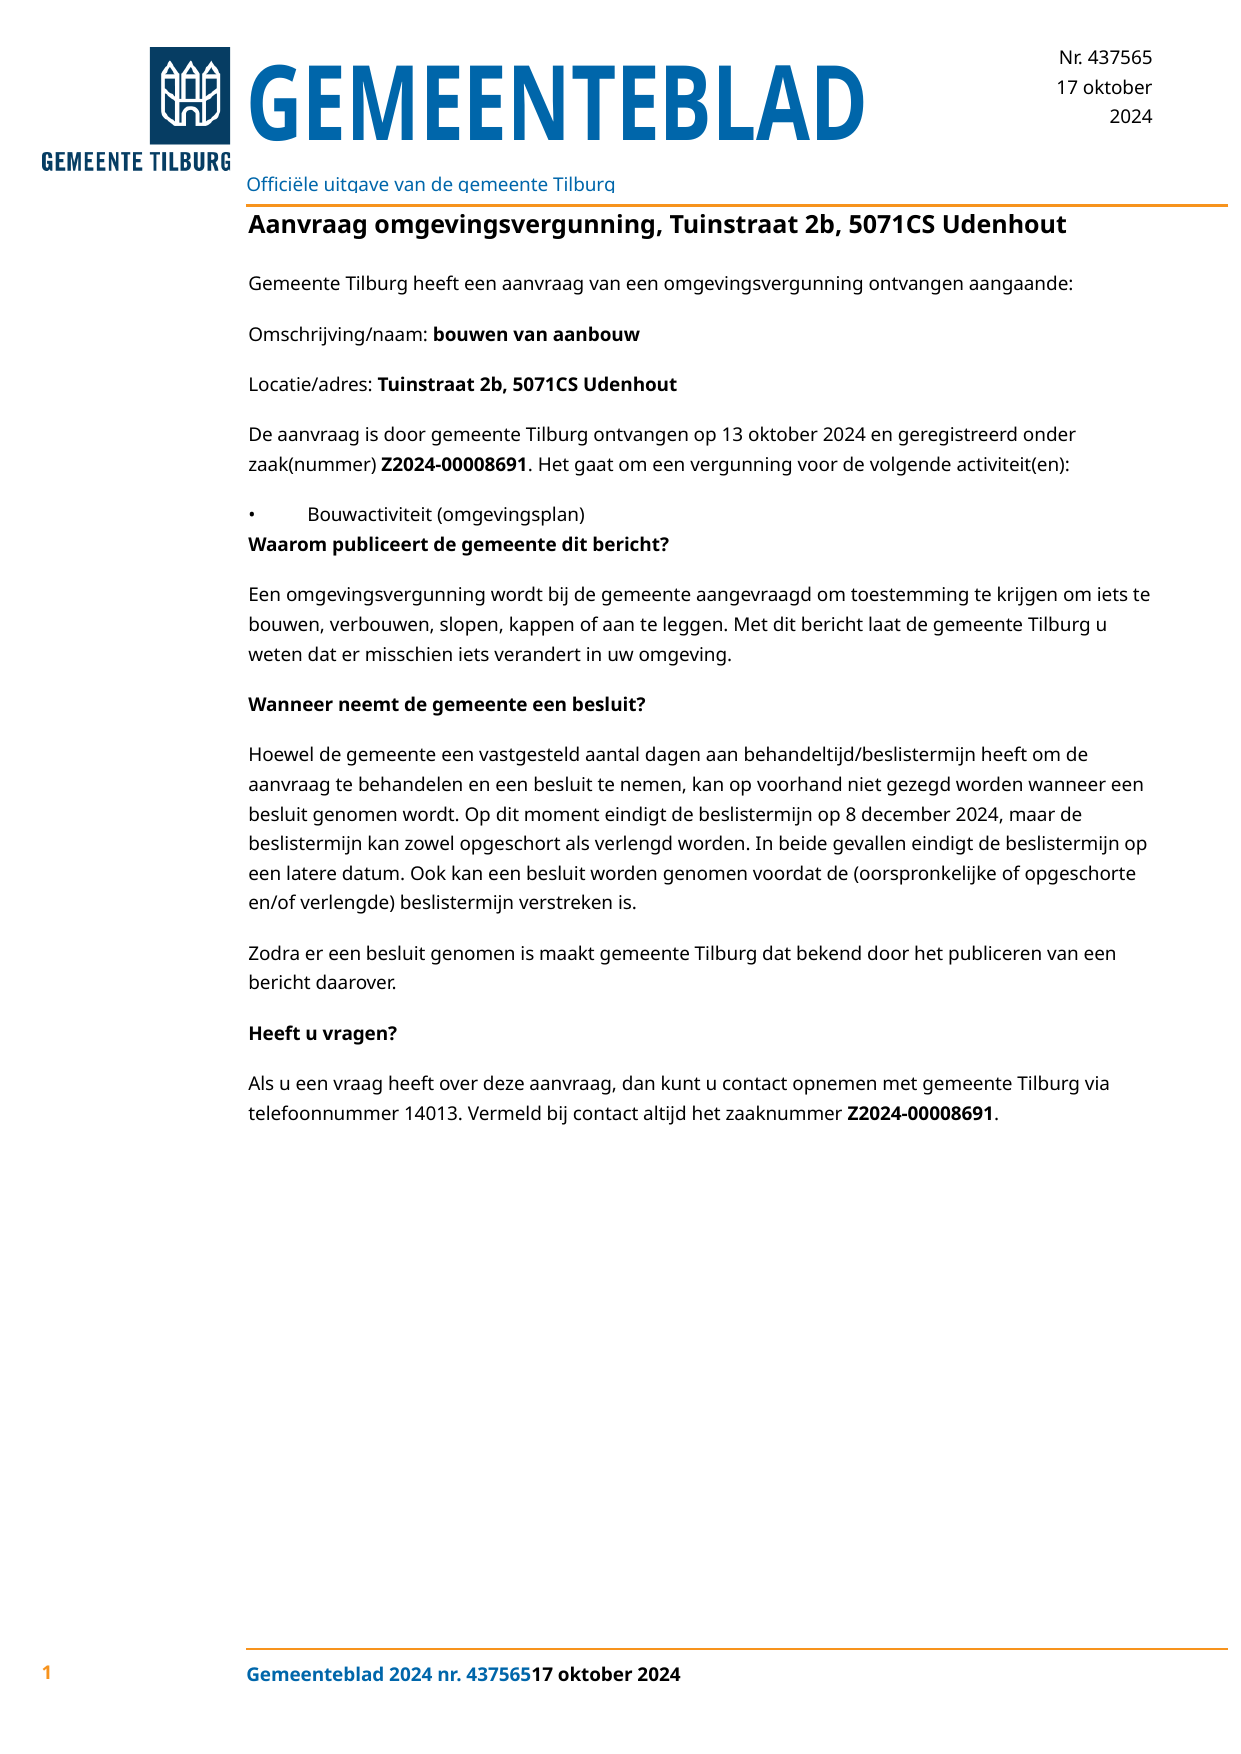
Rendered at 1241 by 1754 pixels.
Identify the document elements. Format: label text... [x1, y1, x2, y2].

text Waarom publiceert de gemeente dit bericht? [248, 531, 1152, 557]
picture [41, 47, 231, 172]
text De aanvraag is door gemeente Tilburg ontvangen op 13 oktober 2024 en geregistreerd onder zaak(nummer) Z2024-00008691. Het gaat om een vergunning voor de volgende activiteit(en): [248, 422, 1152, 477]
text Een omgevingsvergunning wordt bij de gemeente aangevraagd om toestemming te krijgen om iets te bouwen, verbouwen, slopen, kappen of aan te leggen. Met dit bericht laat de gemeente Tilburg u weten dat er misschien iets verandert in uw omgeving. [248, 582, 1152, 666]
text Hoewel de gemeente een vastgesteld aantal dagen aan behandeltijd/beslistermijn heeft om de aanvraag te behandelen en een besluit te nemen, kan op voorhand niet gezegd worden wanneer een besluit genomen wordt. Op dit moment eindigt de beslistermijn op 8 december 2024, maar de beslistermijn kan zowel opgeschort als verlengd worden. In beide gevallen eindigt de beslistermijn op een latere datum. Ook kan een besluit worden genomen voordat de (oorspronkelijke of opgeschorte en/of verlengde) beslistermijn verstreken is. [248, 742, 1152, 915]
text Omschrijving/naam: bouwen van aanbouw [248, 321, 1152, 346]
text Heeft u vragen? [248, 1020, 1152, 1046]
text Zodra er een besluit genomen is maakt gemeente Tilburg dat bekend door het publiceren van een bericht daarover. [248, 940, 1152, 995]
list Bouwactiviteit (omgevingsplan) [248, 502, 1152, 527]
text Als u een vraag heeft over deze aanvraag, dan kunt u contact opnemen met gemeente Tilburg via telefoonnummer 14013. Vermeld bij contact altijd het zaaknummer Z2024-00008691. [248, 1070, 1152, 1126]
text Wanneer neemt de gemeente een besluit? [248, 691, 1152, 717]
text Gemeente Tilburg heeft een aanvraag van een omgevingsvergunning ontvangen aangaande: [248, 270, 1152, 296]
text Locatie/adres: Tuinstraat 2b, 5071CS Udenhout [248, 371, 1152, 397]
text Aanvraag omgevingsvergunning, Tuinstraat 2b, 5071CS Udenhout [248, 207, 1152, 241]
